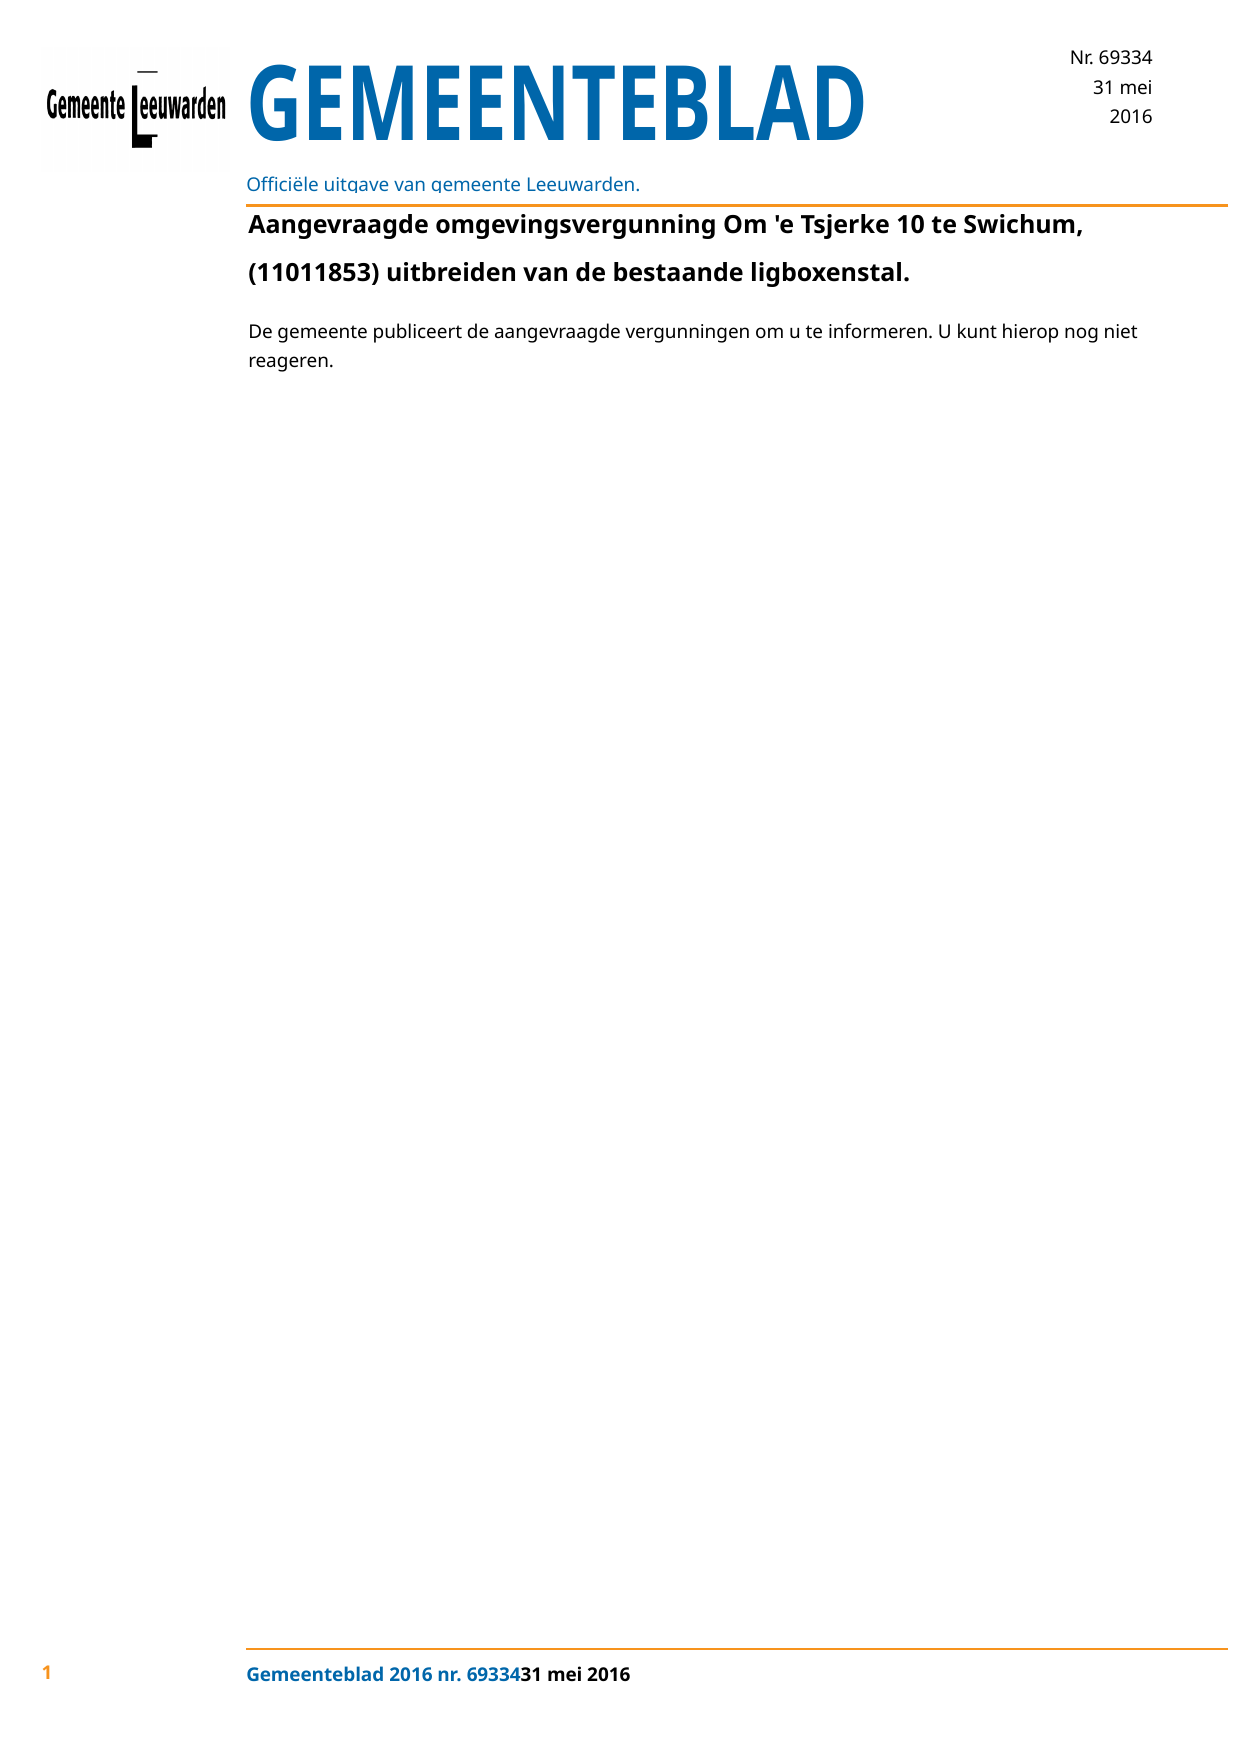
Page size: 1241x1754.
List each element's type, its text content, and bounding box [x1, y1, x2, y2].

picture [41, 47, 231, 172]
text De gemeente publiceert de aangevraagde vergunningen om u te informeren. U kunt hierop nog niet reageren. [248, 318, 1152, 373]
text Aangevraagde omgevingsvergunning Om 'e Tsjerke 10 te Swichum, (11011853) uitbreiden van de bestaande ligboxenstal. [248, 207, 1152, 288]
